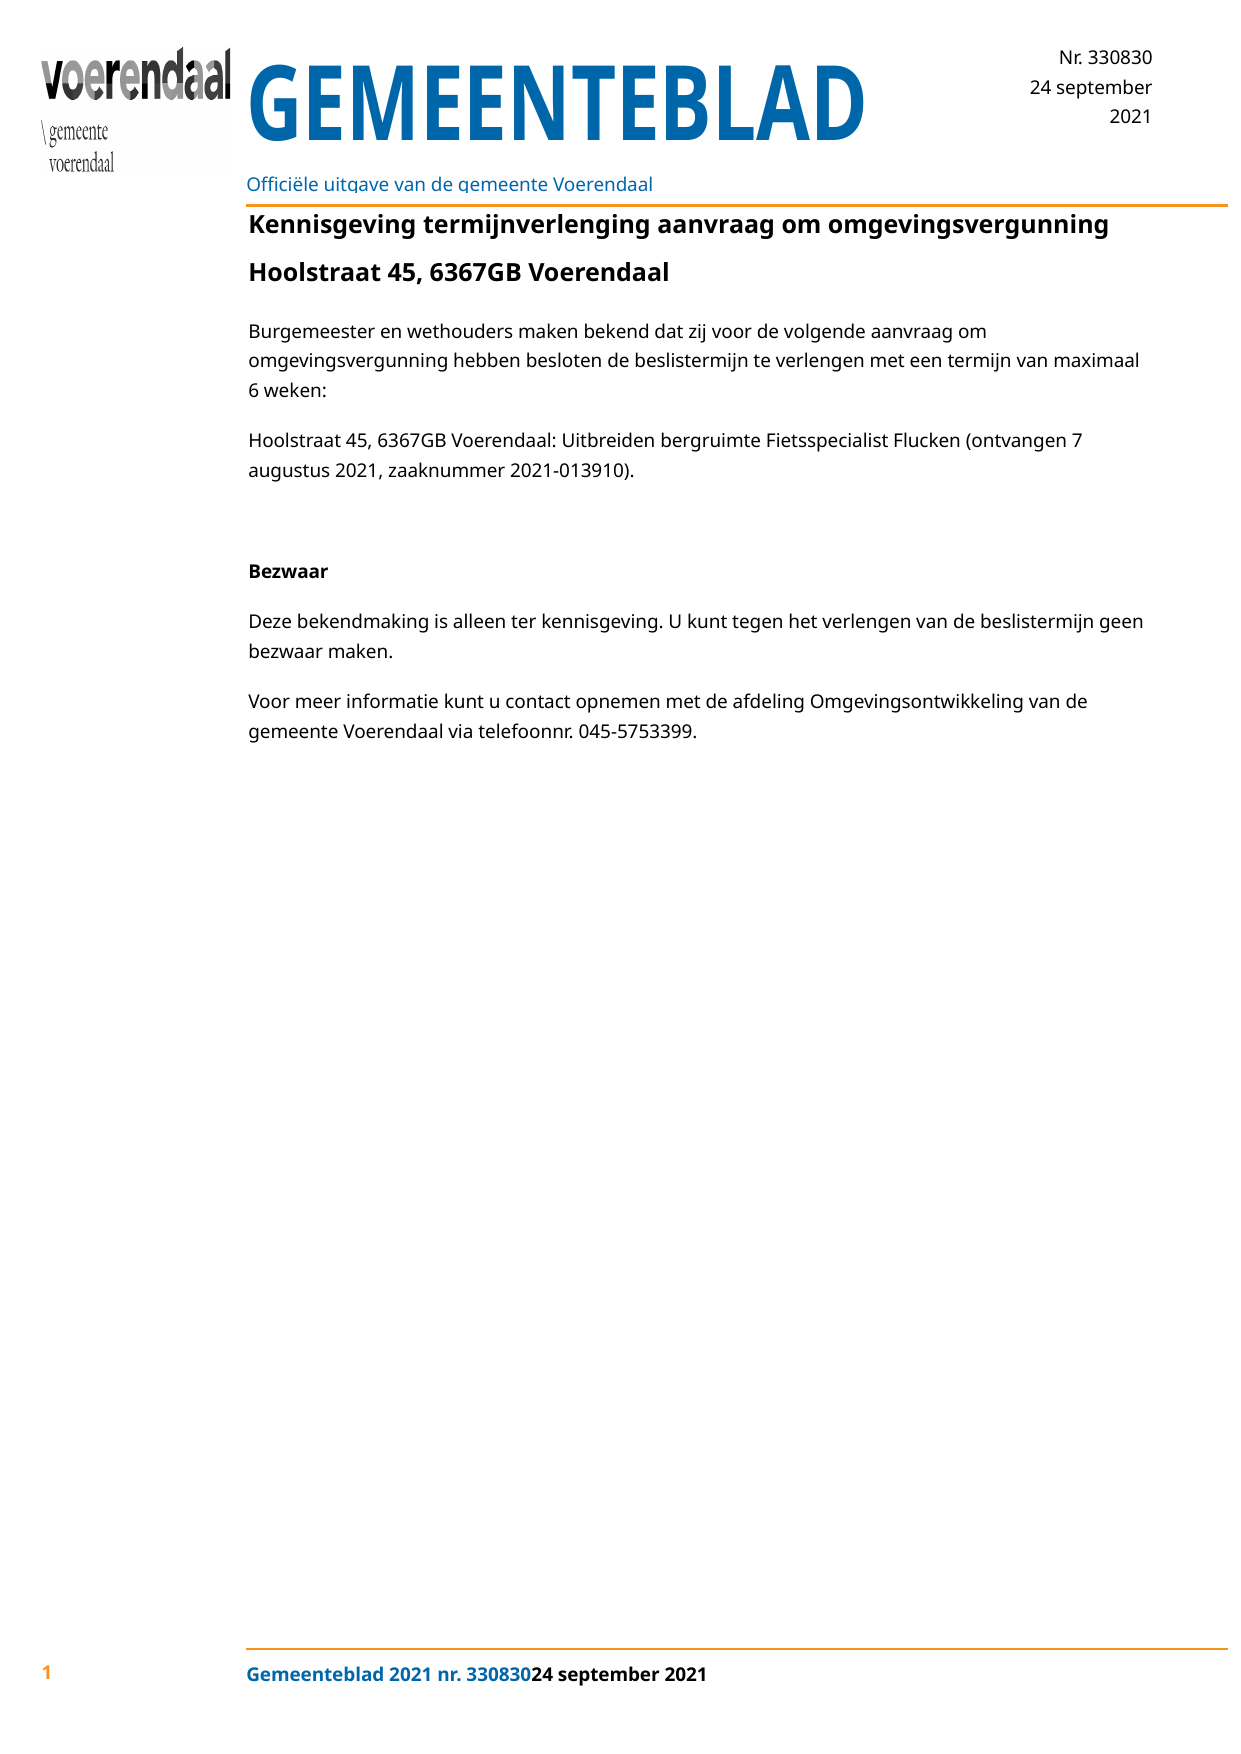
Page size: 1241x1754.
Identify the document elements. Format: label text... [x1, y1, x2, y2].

text Hoolstraat 45, 6367GB Voerendaal: Uitbreiden bergruimte Fietsspecialist Flucken (ontvangen 7 augustus 2021, zaaknummer 2021-013910). [248, 427, 1152, 483]
text Voor meer informatie kunt u contact opnemen met de afdeling Omgevingsontwikkeling van de gemeente Voerendaal via telefoonnr. 045-5753399. [248, 688, 1152, 744]
text Kennisgeving termijnverlenging aanvraag om omgevingsvergunning Hoolstraat 45, 6367GB Voerendaal [248, 207, 1152, 288]
text Burgemeester en wethouders maken bekend dat zij voor de volgende aanvraag om omgevingsvergunning hebben besloten de beslistermijn te verlengen met een termijn van maximaal 6 weken: [248, 318, 1152, 403]
picture [41, 47, 231, 172]
text Deze bekendmaking is alleen ter kennisgeving. U kunt tegen het verlengen van de beslistermijn geen bezwaar maken. [248, 608, 1152, 664]
text Bezwaar [248, 558, 1152, 584]
